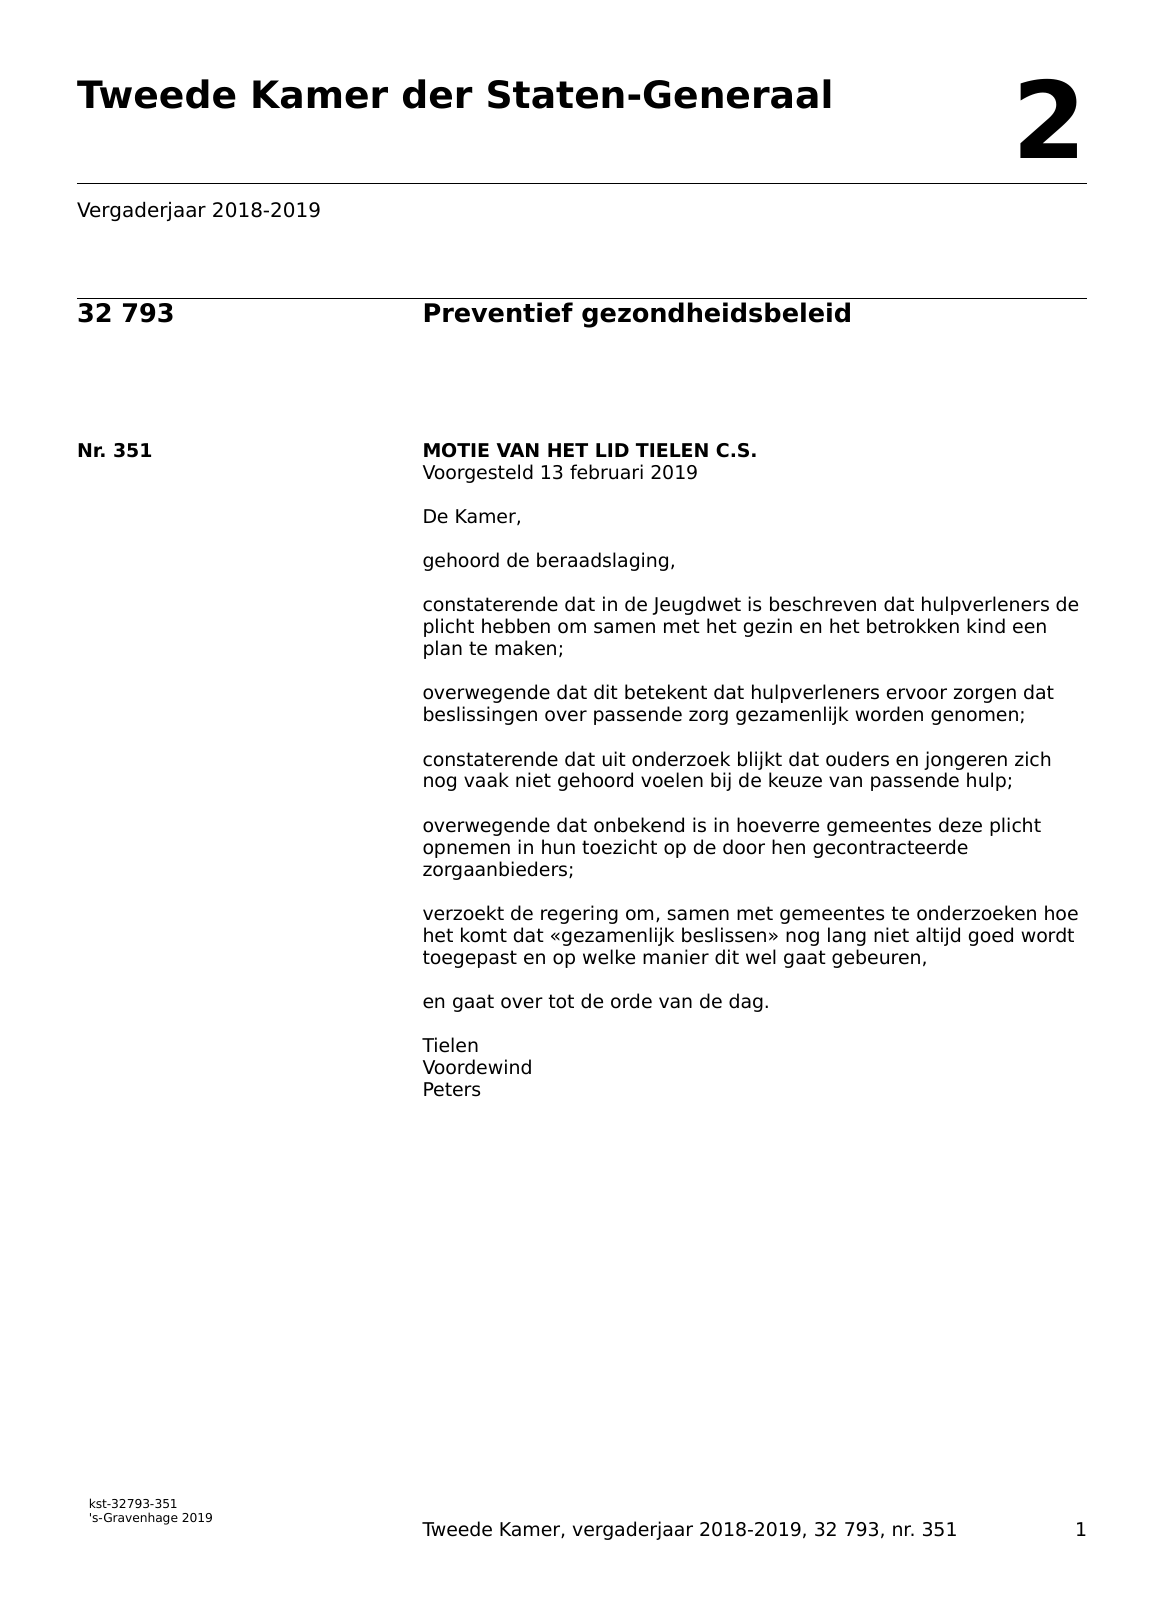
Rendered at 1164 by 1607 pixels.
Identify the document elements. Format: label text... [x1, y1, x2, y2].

table_header Tweede Kamer der Staten-Generaal [77, 59, 886, 183]
text De Kamer, [422, 506, 1087, 528]
text overwegende dat dit betekent dat hulpverleners ervoor zorgen dat beslissingen over passende zorg gezamenlijk worden genomen; [422, 682, 1087, 726]
table_cell Vergaderjaar 2018-2019 [77, 184, 1087, 298]
text Peters [422, 1079, 1087, 1101]
text Tielen [422, 1035, 1087, 1057]
text constaterende dat uit onderzoek blijkt dat ouders en jongeren zich nog vaak niet gehoord voelen bij de keuze van passende hulp; [422, 748, 1087, 792]
table_header 2 [886, 59, 1087, 183]
text overwegende dat onbekend is in hoeverre gemeentes deze plicht opnemen in hun toezicht op de door hen gecontracteerde zorgaanbieders; [422, 814, 1087, 881]
text en gaat over tot de orde van de dag. [422, 991, 1087, 1013]
subtitle 32 793 Preventief gezondheidsbeleid [77, 299, 1087, 329]
text verzoekt de regering om, samen met gemeentes te onderzoeken hoe het komt dat «gezamenlijk beslissen» nog lang niet altijd goed wordt toegepast en op welke manier dit wel gaat gebeuren, [422, 903, 1087, 969]
text constaterende dat in de Jeugdwet is beschreven dat hulpverleners de plicht hebben om samen met het gezin en het betrokken kind een plan te maken; [422, 594, 1087, 660]
text gehoord de beraadslaging, [422, 550, 1087, 572]
text Voordewind [422, 1057, 1087, 1079]
text 's-Gravenhage 2019 [88, 1511, 323, 1525]
text kst-32793-351 [88, 1497, 323, 1511]
text Voorgesteld 13 februari 2019 [422, 462, 1087, 484]
subtitle Nr. 351 MOTIE VAN HET LID TIELEN C.S. [77, 440, 1087, 462]
